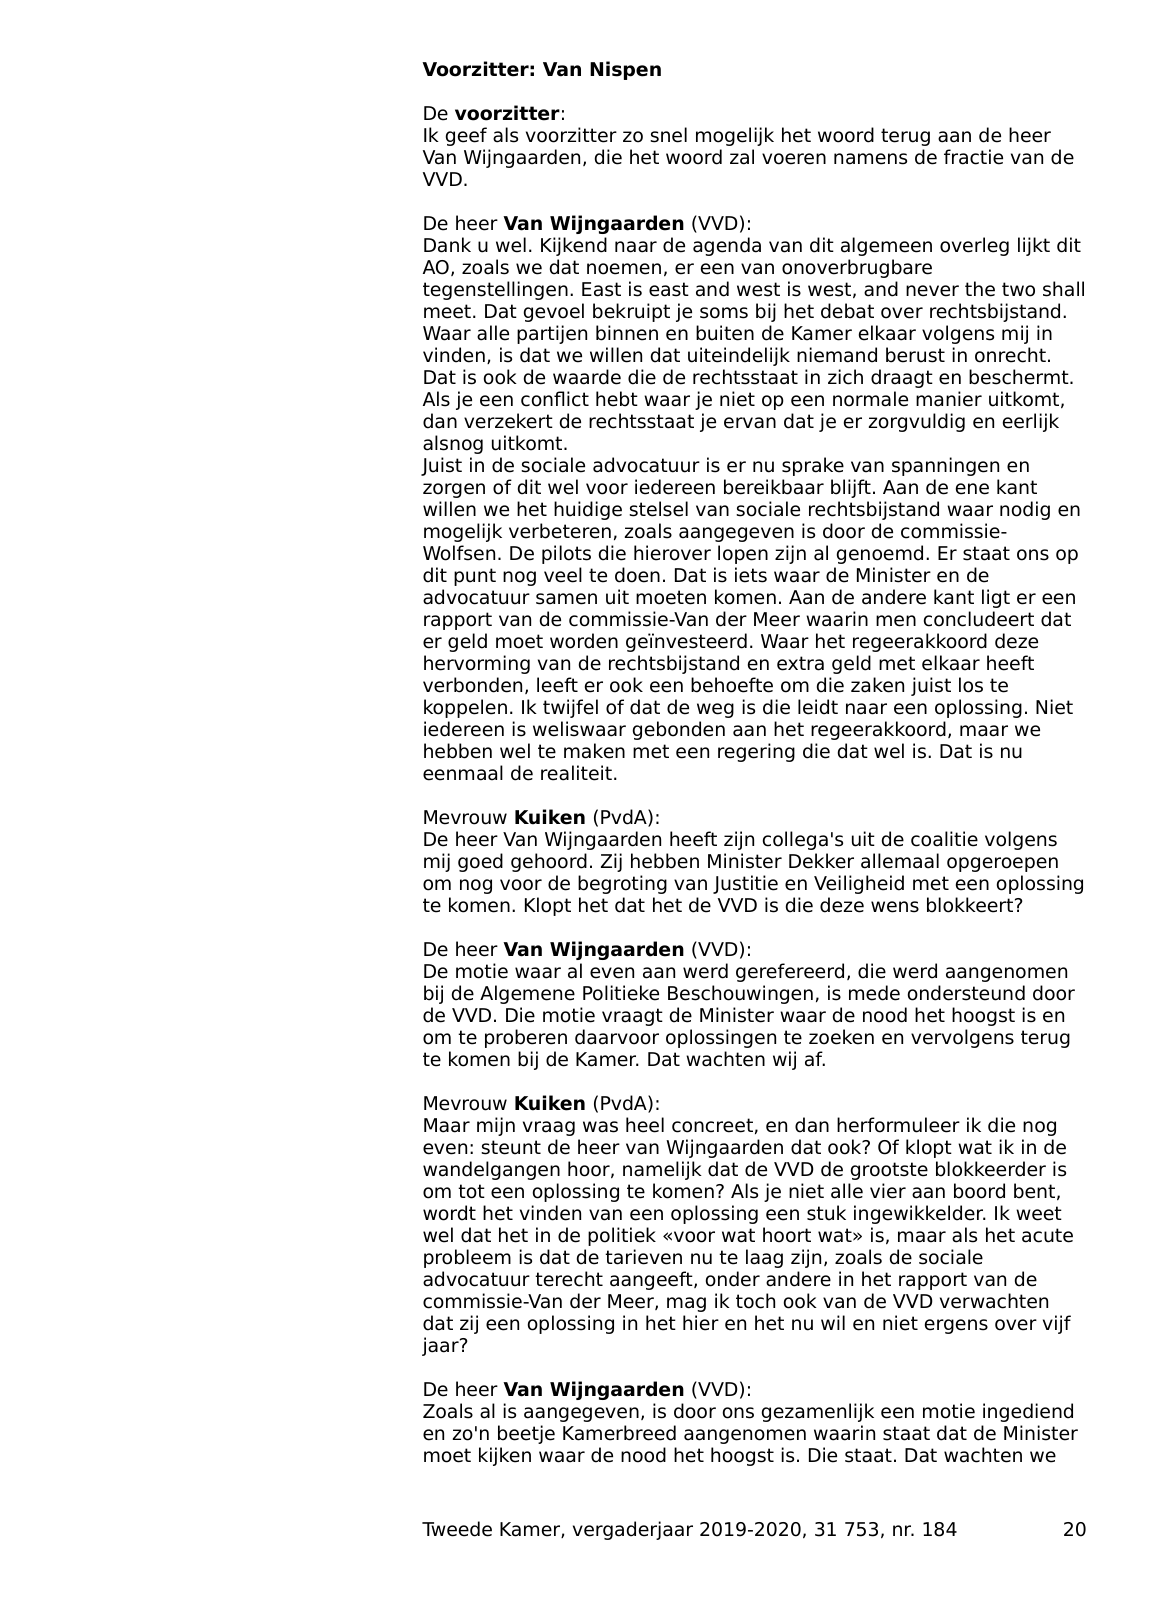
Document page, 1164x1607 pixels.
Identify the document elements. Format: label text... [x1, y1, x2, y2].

text Mevrouw Kuiken (PvdA): [422, 1093, 1087, 1115]
text Ik geef als voorzitter zo snel mogelijk het woord terug aan de heer Van Wijngaarden, die het woord zal voeren namens de fractie van de VVD. [422, 125, 1087, 191]
subtitle Voorzitter: Van Nispen [422, 59, 1087, 81]
text De heer Van Wijngaarden (VVD): [422, 1379, 1087, 1401]
text Mevrouw Kuiken (PvdA): [422, 807, 1087, 829]
text Juist in de sociale advocatuur is er nu sprake van spanningen en zorgen of dit wel voor iedereen bereikbaar blijft. Aan de ene kant willen we het huidige stelsel van sociale rechtsbijstand waar nodig en mogelijk verbeteren, zoals aangegeven is door de commissie-Wolfsen. De pilots die hierover lopen zijn al genoemd. Er staat ons op dit punt nog veel te doen. Dat is iets waar de Minister en de advocatuur samen uit moeten komen. Aan de andere kant ligt er een rapport van de commissie-Van der Meer waarin men concludeert dat er geld moet worden geïnvesteerd. Waar het regeerakkoord deze hervorming van de rechtsbijstand en extra geld met elkaar heeft verbonden, leeft er ook een behoefte om die zaken juist los te koppelen. Ik twijfel of dat de weg is die leidt naar een oplossing. Niet iedereen is weliswaar gebonden aan het regeerakkoord, maar we hebben wel te maken met een regering die dat wel is. Dat is nu eenmaal de realiteit. [422, 455, 1087, 785]
text De voorzitter: [422, 103, 1087, 125]
text De heer Van Wijngaarden (VVD): [422, 939, 1087, 961]
text De heer Van Wijngaarden heeft zijn collega's uit de coalitie volgens mij goed gehoord. Zij hebben Minister Dekker allemaal opgeroepen om nog voor de begroting van Justitie en Veiligheid met een oplossing te komen. Klopt het dat het de VVD is die deze wens blokkeert? [422, 829, 1087, 917]
text Zoals al is aangegeven, is door ons gezamenlijk een motie ingediend en zo'n beetje Kamerbreed aangenomen waarin staat dat de Minister moet kijken waar de nood het hoogst is. Die staat. Dat wachten we [422, 1401, 1087, 1467]
text Maar mijn vraag was heel concreet, en dan herformuleer ik die nog even: steunt de heer van Wijngaarden dat ook? Of klopt wat ik in de wandelgangen hoor, namelijk dat de VVD de grootste blokkeerder is om tot een oplossing te komen? Als je niet alle vier aan boord bent, wordt het vinden van een oplossing een stuk ingewikkelder. Ik weet wel dat het in de politiek «voor wat hoort wat» is, maar als het acute probleem is dat de tarieven nu te laag zijn, zoals de sociale advocatuur terecht aangeeft, onder andere in het rapport van de commissie-Van der Meer, mag ik toch ook van de VVD verwachten dat zij een oplossing in het hier en het nu wil en niet ergens over vijf jaar? [422, 1115, 1087, 1357]
text De heer Van Wijngaarden (VVD): [422, 213, 1087, 235]
text De motie waar al even aan werd gerefereerd, die werd aangenomen bij de Algemene Politieke Beschouwingen, is mede ondersteund door de VVD. Die motie vraagt de Minister waar de nood het hoogst is en om te proberen daarvoor oplossingen te zoeken en vervolgens terug te komen bij de Kamer. Dat wachten wij af. [422, 961, 1087, 1071]
text Dank u wel. Kijkend naar de agenda van dit algemeen overleg lijkt dit AO, zoals we dat noemen, er een van onoverbrugbare tegenstellingen. East is east and west is west, and never the two shall meet. Dat gevoel bekruipt je soms bij het debat over rechtsbijstand. Waar alle partijen binnen en buiten de Kamer elkaar volgens mij in vinden, is dat we willen dat uiteindelijk niemand berust in onrecht. Dat is ook de waarde die de rechtsstaat in zich draagt en beschermt. Als je een conflict hebt waar je niet op een normale manier uitkomt, dan verzekert de rechtsstaat je ervan dat je er zorgvuldig en eerlijk alsnog uitkomt. [422, 235, 1087, 455]
